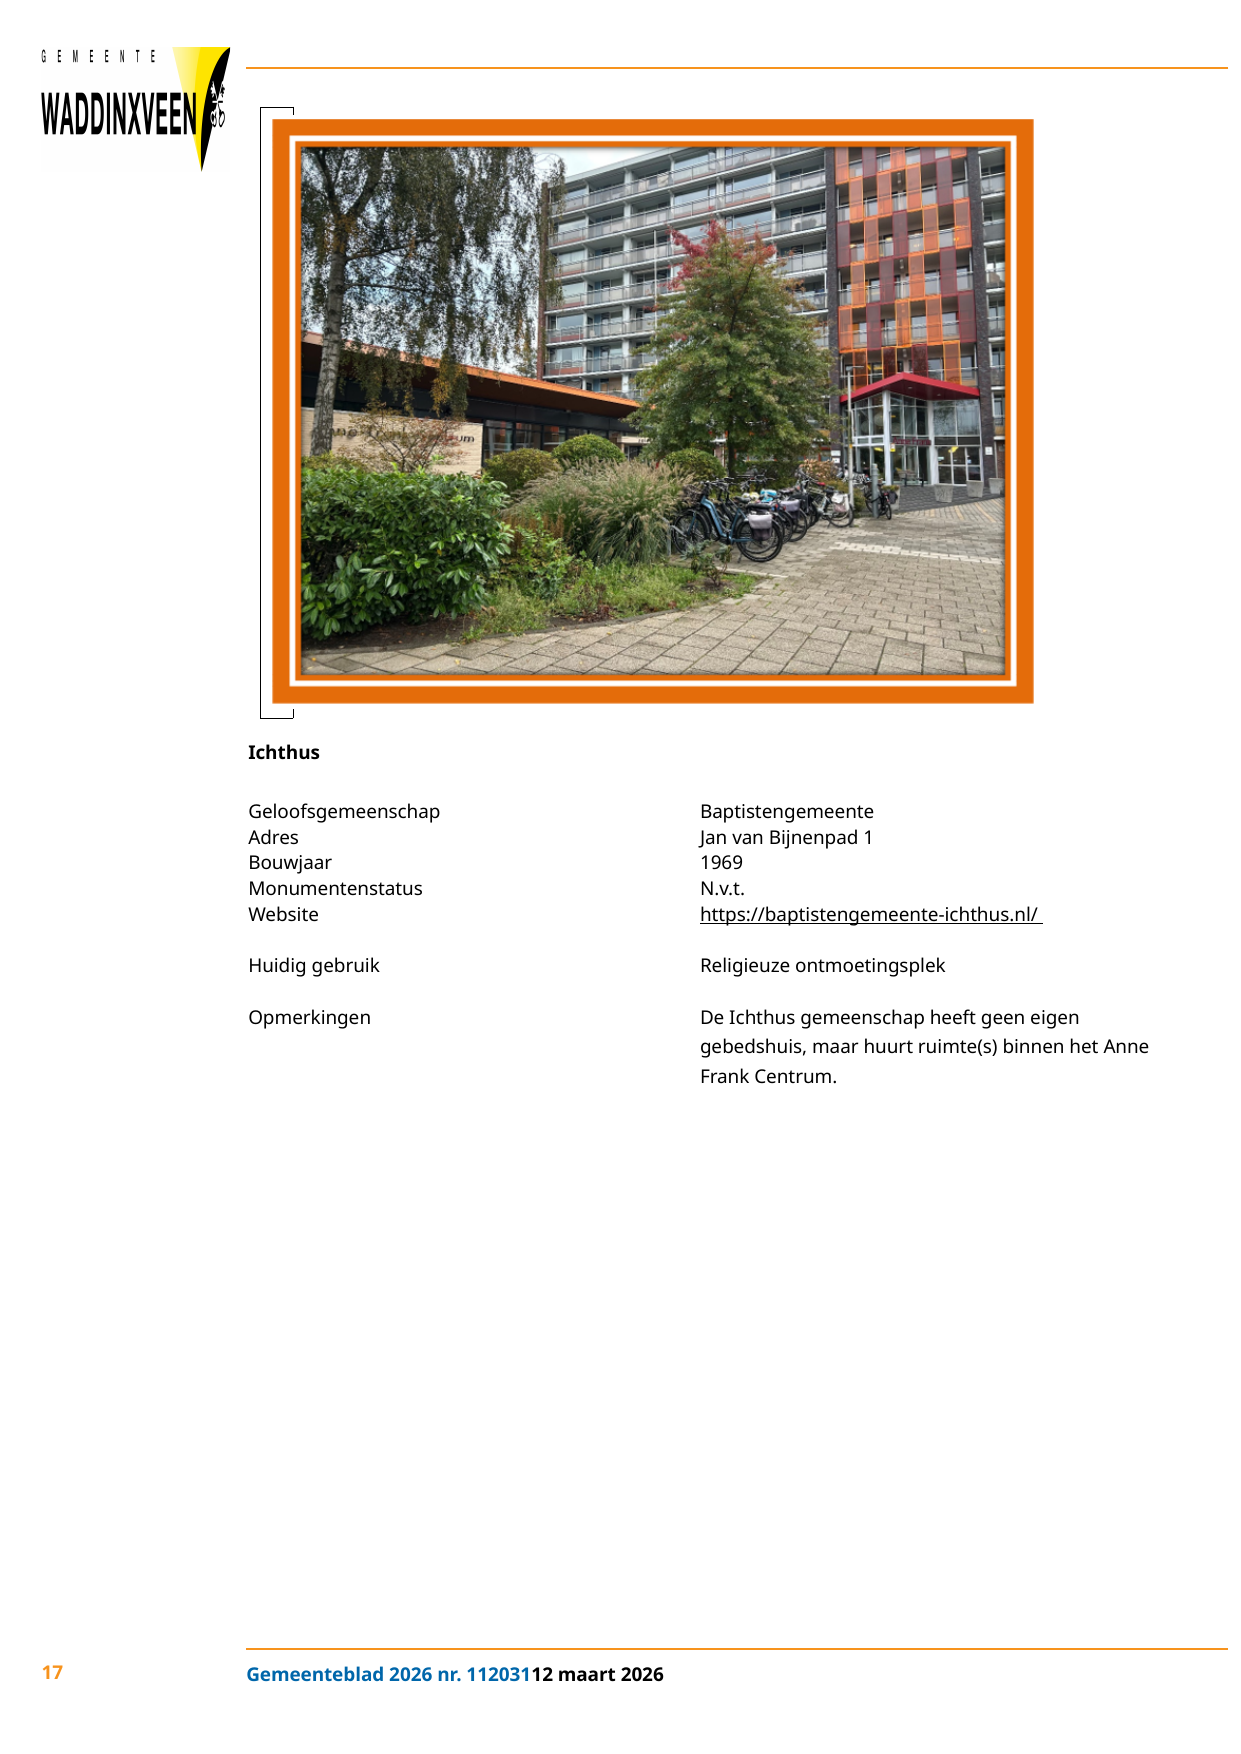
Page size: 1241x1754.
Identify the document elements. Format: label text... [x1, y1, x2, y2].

table_cell Jan van Bijnenpad 1 [700, 824, 1152, 849]
table_cell https://baptistengemeente-ichthus.nl/ [700, 901, 1152, 927]
table_header Baptistengemeente [700, 798, 1152, 824]
table_cell Monumentenstatus [248, 875, 700, 901]
table_cell Huidig gebruik [248, 953, 700, 978]
table_cell 1969 [700, 850, 1152, 875]
table_cell [248, 927, 700, 952]
picture [268, 115, 1037, 709]
table_cell [700, 978, 1152, 1004]
table_cell Adres [248, 824, 700, 849]
table_cell Website [248, 901, 700, 927]
table_cell [700, 927, 1152, 952]
table_cell N.v.t. [700, 875, 1152, 901]
table_cell De Ichthus gemeenschap heeft geen eigen gebedshuis, maar huurt ruimte(s) binnen het Anne Frank Centrum. [700, 1004, 1152, 1089]
table_cell Religieuze ontmoetingsplek [700, 953, 1152, 978]
picture [41, 47, 231, 172]
text Ichthus [248, 739, 1152, 764]
table_cell Opmerkingen [248, 1004, 700, 1089]
table_cell Bouwjaar [248, 850, 700, 875]
table_header Geloofsgemeenschap [248, 798, 700, 824]
table_cell [248, 978, 700, 1004]
